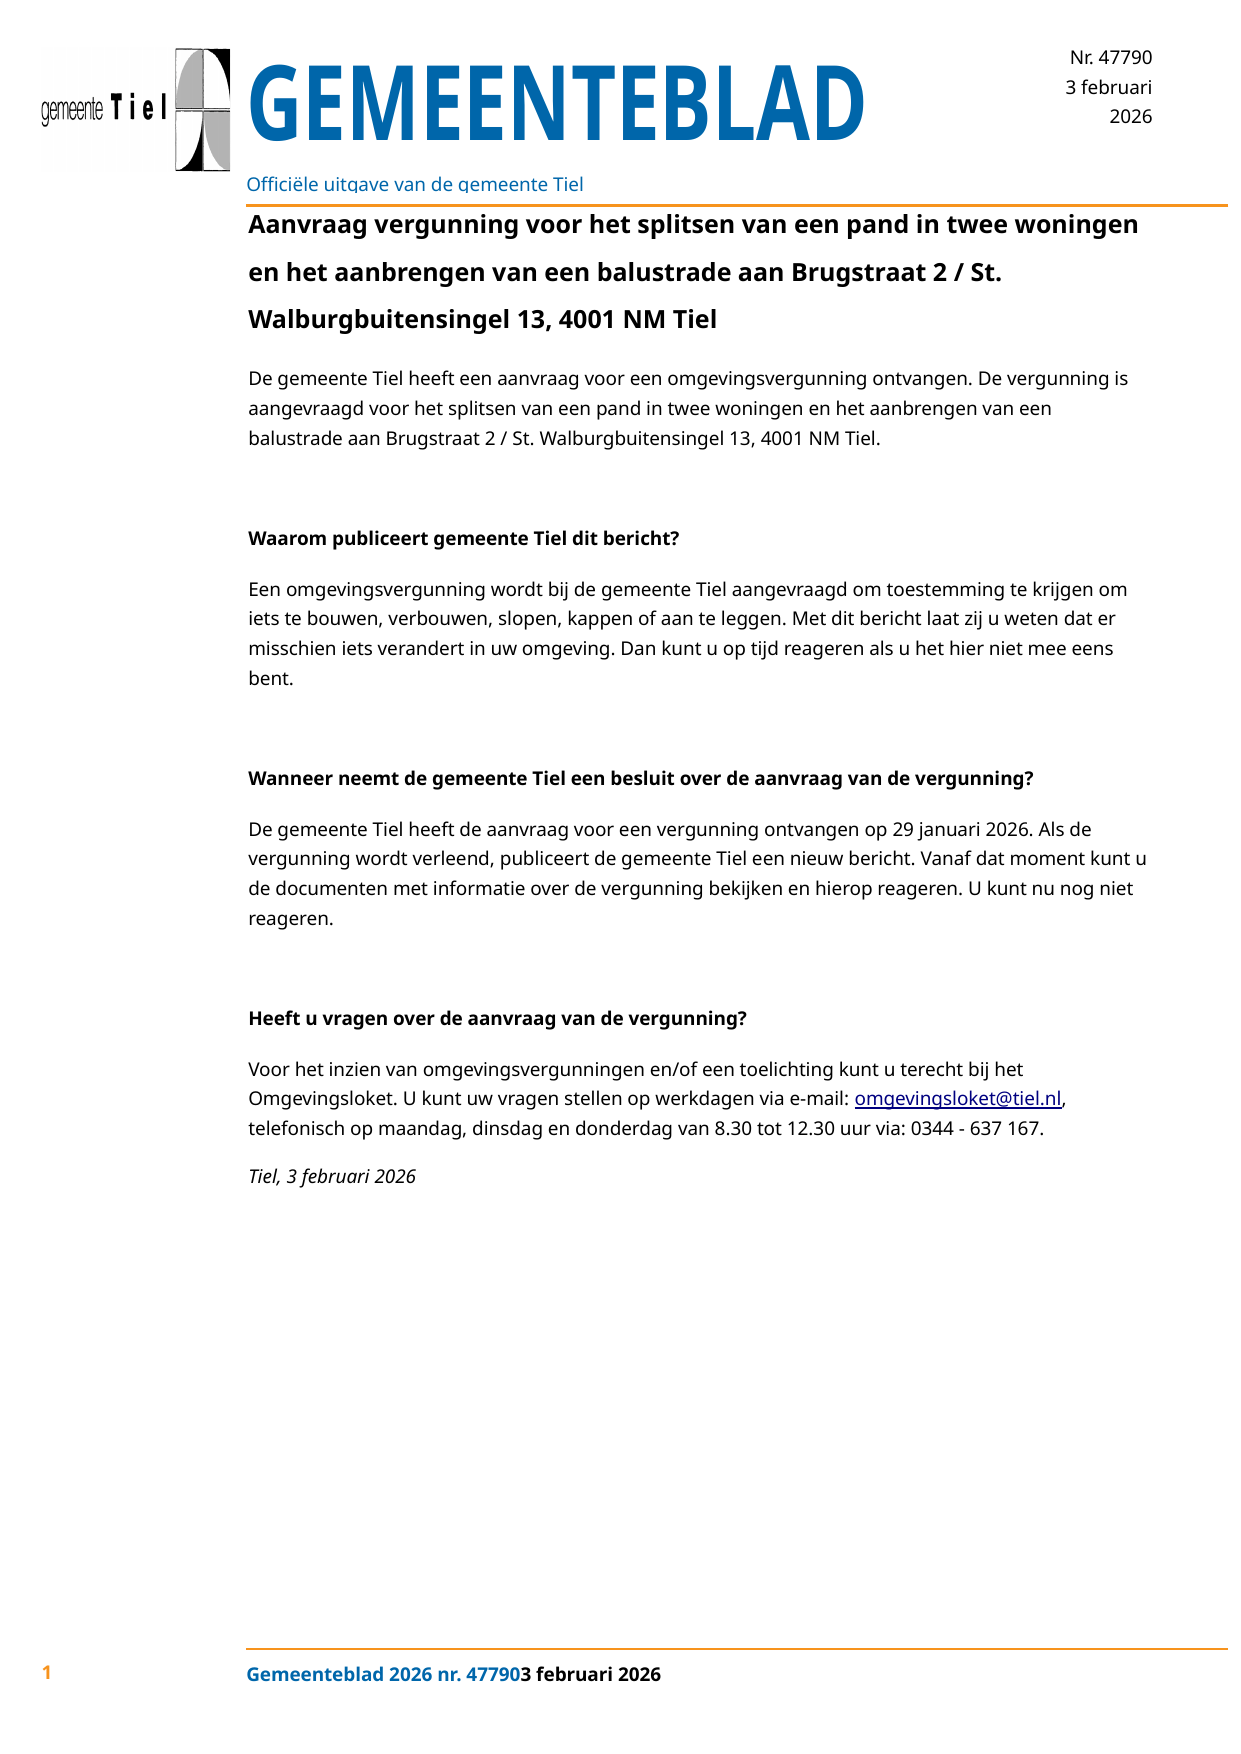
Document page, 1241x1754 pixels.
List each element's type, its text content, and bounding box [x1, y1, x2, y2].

text Voor het inzien van omgevingsvergunningen en/of een toelichting kunt u terecht bij het Omgevingsloket. U kunt uw vragen stellen op werkdagen via e-mail: omgevingsloket@tiel.nl, telefonisch op maandag, dinsdag en donderdag van 8.30 tot 12.30 uur via: 0344 - 637 167. [248, 1056, 1152, 1141]
picture [41, 47, 231, 172]
text Waarom publiceert gemeente Tiel dit bericht? [248, 526, 1152, 551]
text Tiel, 3 februari 2026 [248, 1163, 1152, 1189]
text Aanvraag vergunning voor het splitsen van een pand in twee woningen en het aanbrengen van een balustrade aan Brugstraat 2 / St. Walburgbuitensingel 13, 4001 NM Tiel [248, 207, 1152, 336]
text De gemeente Tiel heeft een aanvraag voor een omgevingsvergunning ontvangen. De vergunning is aangevraagd voor het splitsen van een pand in twee woningen en het aanbrengen van een balustrade aan Brugstraat 2 / St. Walburgbuitensingel 13, 4001 NM Tiel. [248, 366, 1152, 450]
text Een omgevingsvergunning wordt bij de gemeente Tiel aangevraagd om toestemming te krijgen om iets te bouwen, verbouwen, slopen, kappen of aan te leggen. Met dit bericht laat zij u weten dat er misschien iets verandert in uw omgeving. Dan kunt u op tijd reageren als u het hier niet mee eens bent. [248, 576, 1152, 690]
text Heeft u vragen over de aanvraag van de vergunning? [248, 1006, 1152, 1031]
text Wanneer neemt de gemeente Tiel een besluit over de aanvraag van de vergunning? [248, 766, 1152, 791]
text De gemeente Tiel heeft de aanvraag voor een vergunning ontvangen op 29 januari 2026. Als de vergunning wordt verleend, publiceert de gemeente Tiel een nieuw bericht. Vanaf dat moment kunt u de documenten met informatie over de vergunning bekijken en hierop reageren. U kunt nu nog niet reageren. [248, 816, 1152, 930]
